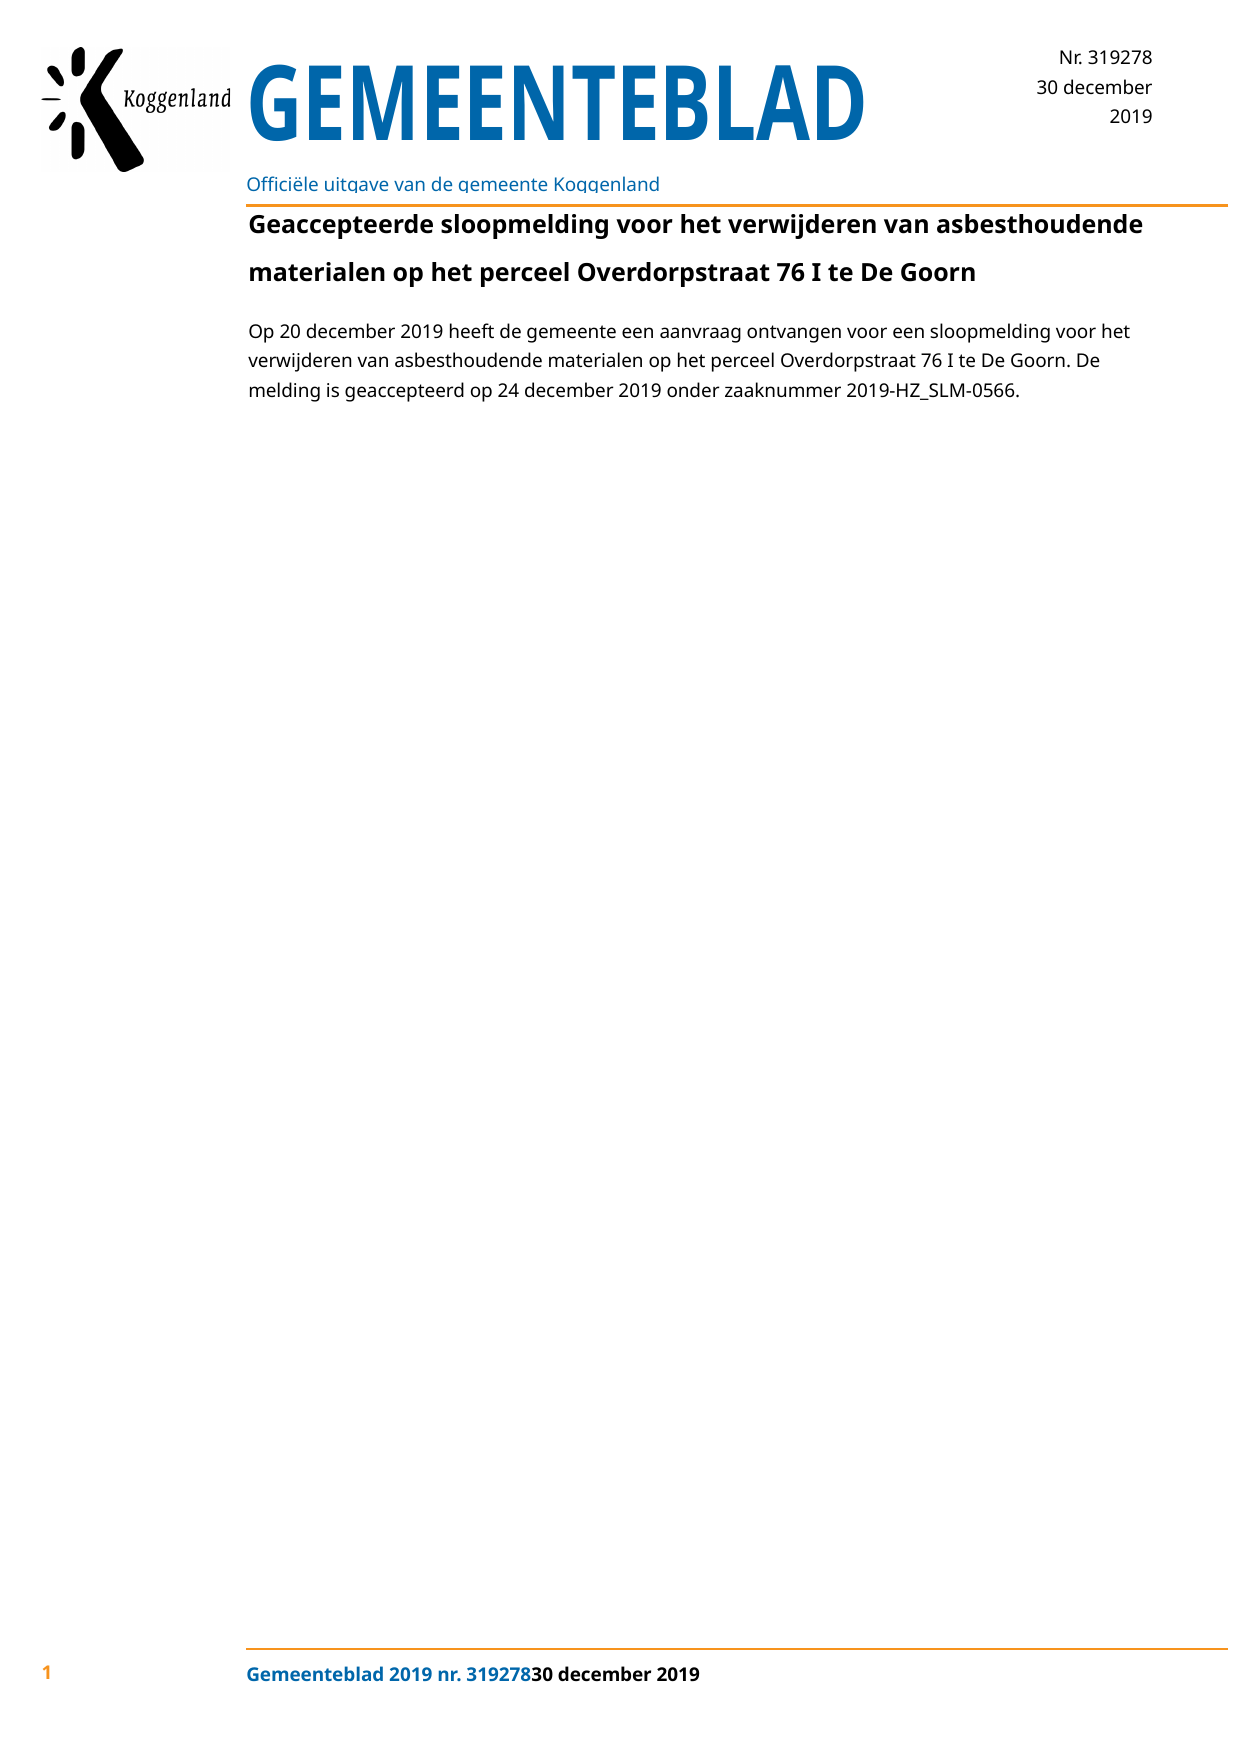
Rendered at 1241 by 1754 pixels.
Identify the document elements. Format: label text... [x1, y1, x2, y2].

text Op 20 december 2019 heeft de gemeente een aanvraag ontvangen voor een sloopmelding voor het verwijderen van asbesthoudende materialen op het perceel Overdorpstraat 76 I te De Goorn. De melding is geaccepteerd op 24 december 2019 onder zaaknummer 2019-HZ_SLM-0566. [248, 318, 1152, 403]
text Geaccepteerde sloopmelding voor het verwijderen van asbesthoudende materialen op het perceel Overdorpstraat 76 I te De Goorn [248, 207, 1152, 288]
picture [41, 47, 231, 172]
